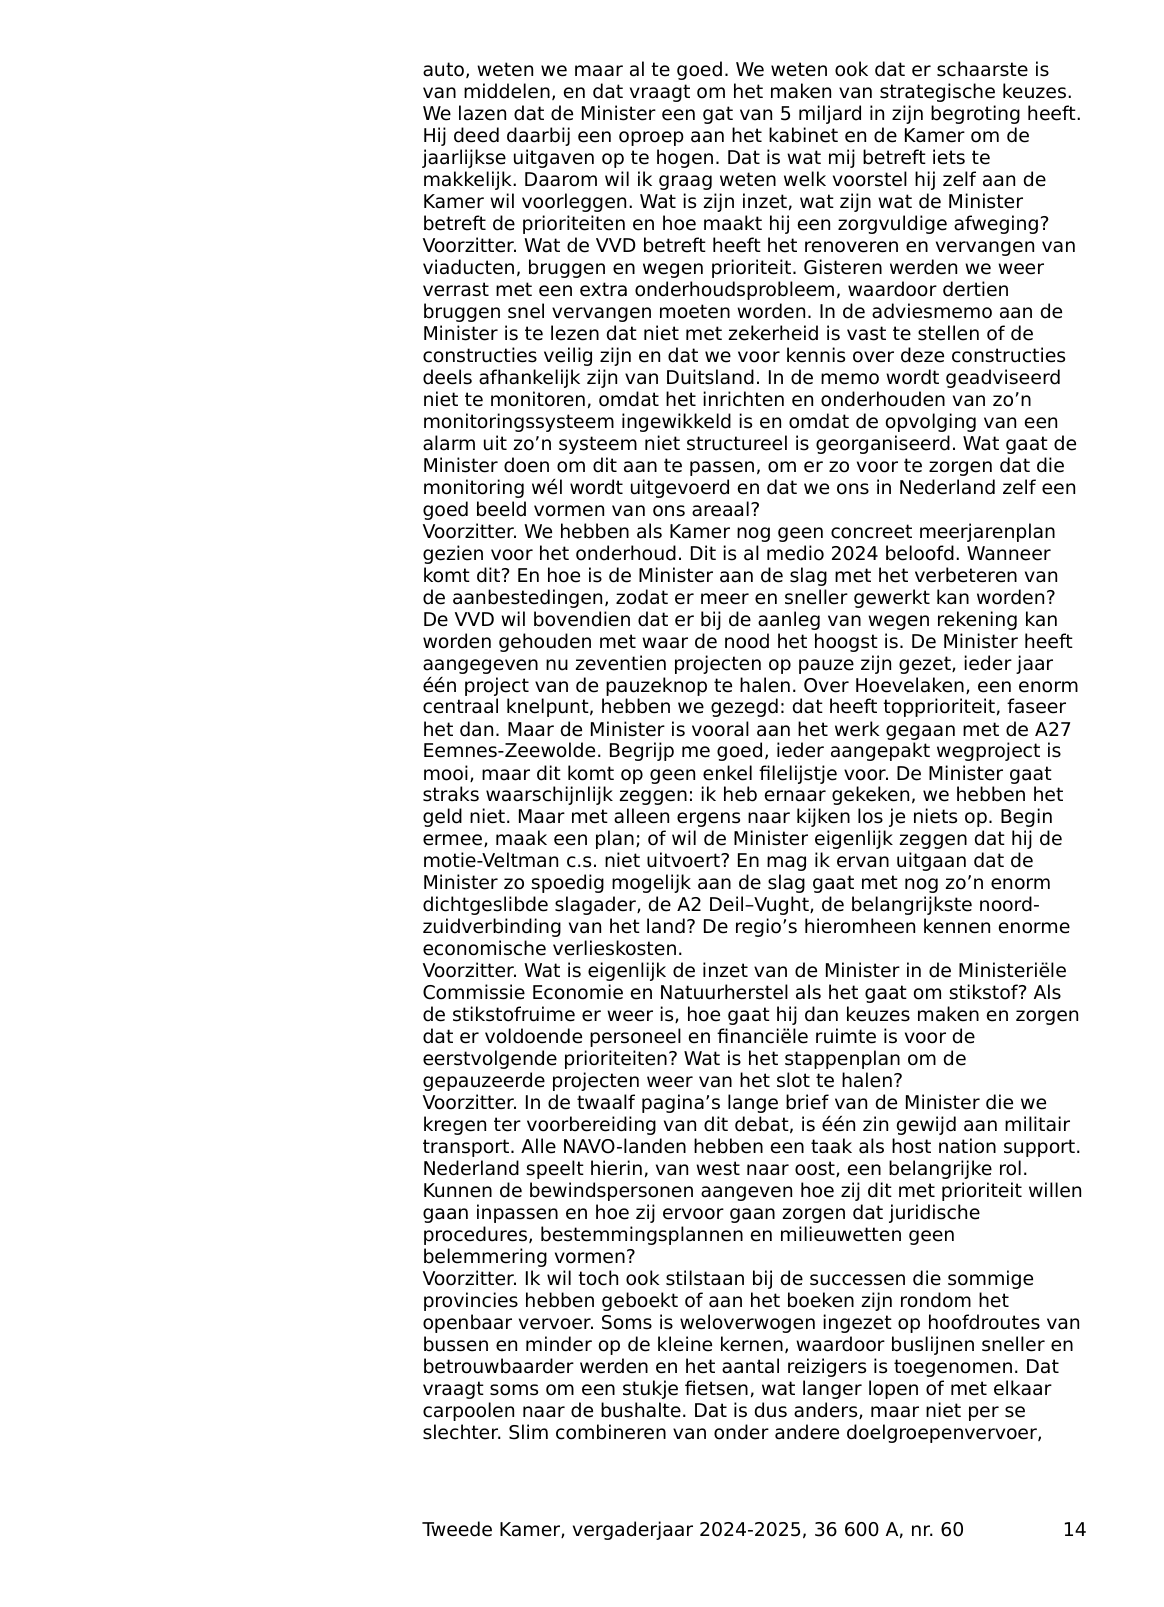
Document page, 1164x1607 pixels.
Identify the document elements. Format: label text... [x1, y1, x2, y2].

text Voorzitter. In de twaalf pagina’s lange brief van de Minister die we kregen ter voorbereiding van dit debat, is één zin gewijd aan militair transport. Alle NAVO-landen hebben een taak als host nation support. Nederland speelt hierin, van west naar oost, een belangrijke rol. Kunnen de bewindspersonen aangeven hoe zij dit met prioriteit willen gaan inpassen en hoe zij ervoor gaan zorgen dat juridische procedures, bestemmingsplannen en milieuwetten geen belemmering vormen? [422, 1092, 1087, 1268]
text Voorzitter. Wat de VVD betreft heeft het renoveren en vervangen van viaducten, bruggen en wegen prioriteit. Gisteren werden we weer verrast met een extra onderhoudsprobleem, waardoor dertien bruggen snel vervangen moeten worden. In de adviesmemo aan de Minister is te lezen dat niet met zekerheid is vast te stellen of de constructies veilig zijn en dat we voor kennis over deze constructies deels afhankelijk zijn van Duitsland. In de memo wordt geadviseerd niet te monitoren, omdat het inrichten en onderhouden van zo’n monitoringssysteem ingewikkeld is en omdat de opvolging van een alarm uit zo’n systeem niet structureel is georganiseerd. Wat gaat de Minister doen om dit aan te passen, om er zo voor te zorgen dat die monitoring wél wordt uitgevoerd en dat we ons in Nederland zelf een goed beeld vormen van ons areaal? [422, 235, 1087, 521]
text Voorzitter. Ik wil toch ook stilstaan bij de successen die sommige provincies hebben geboekt of aan het boeken zijn rondom het openbaar vervoer. Soms is weloverwogen ingezet op hoofdroutes van bussen en minder op de kleine kernen, waardoor buslijnen sneller en betrouwbaarder werden en het aantal reizigers is toegenomen. Dat vraagt soms om een stukje fietsen, wat langer lopen of met elkaar carpoolen naar de bushalte. Dat is dus anders, maar niet per se slechter. Slim combineren van onder andere doelgroepenvervoer, [422, 1268, 1087, 1444]
text auto, weten we maar al te goed. We weten ook dat er schaarste is van middelen, en dat vraagt om het maken van strategische keuzes. We lazen dat de Minister een gat van 5 miljard in zijn begroting heeft. Hij deed daarbij een oproep aan het kabinet en de Kamer om de jaarlijkse uitgaven op te hogen. Dat is wat mij betreft iets te makkelijk. Daarom wil ik graag weten welk voorstel hij zelf aan de Kamer wil voorleggen. Wat is zijn inzet, wat zijn wat de Minister betreft de prioriteiten en hoe maakt hij een zorgvuldige afweging? [422, 59, 1087, 235]
text Voorzitter. Wat is eigenlijk de inzet van de Minister in de Ministeriële Commissie Economie en Natuurherstel als het gaat om stikstof? Als de stikstofruime er weer is, hoe gaat hij dan keuzes maken en zorgen dat er voldoende personeel en financiële ruimte is voor de eerstvolgende prioriteiten? Wat is het stappenplan om de gepauzeerde projecten weer van het slot te halen? [422, 960, 1087, 1092]
text De VVD wil bovendien dat er bij de aanleg van wegen rekening kan worden gehouden met waar de nood het hoogst is. De Minister heeft aangegeven nu zeventien projecten op pauze zijn gezet, ieder jaar één project van de pauzeknop te halen. Over Hoevelaken, een enorm centraal knelpunt, hebben we gezegd: dat heeft topprioriteit, faseer het dan. Maar de Minister is vooral aan het werk gegaan met de A27 Eemnes-Zeewolde. Begrijp me goed, ieder aangepakt wegproject is mooi, maar dit komt op geen enkel filelijstje voor. De Minister gaat straks waarschijnlijk zeggen: ik heb ernaar gekeken, we hebben het geld niet. Maar met alleen ergens naar kijken los je niets op. Begin ermee, maak een plan; of wil de Minister eigenlijk zeggen dat hij de motie-Veltman c.s. niet uitvoert? En mag ik ervan uitgaan dat de Minister zo spoedig mogelijk aan de slag gaat met nog zo’n enorm dichtgeslibde slagader, de A2 Deil–Vught, de belangrijkste noord-zuidverbinding van het land? De regio’s hieromheen kennen enorme economische verlieskosten. [422, 608, 1087, 960]
text Voorzitter. We hebben als Kamer nog geen concreet meerjarenplan gezien voor het onderhoud. Dit is al medio 2024 beloofd. Wanneer komt dit? En hoe is de Minister aan de slag met het verbeteren van de aanbestedingen, zodat er meer en sneller gewerkt kan worden? [422, 521, 1087, 608]
